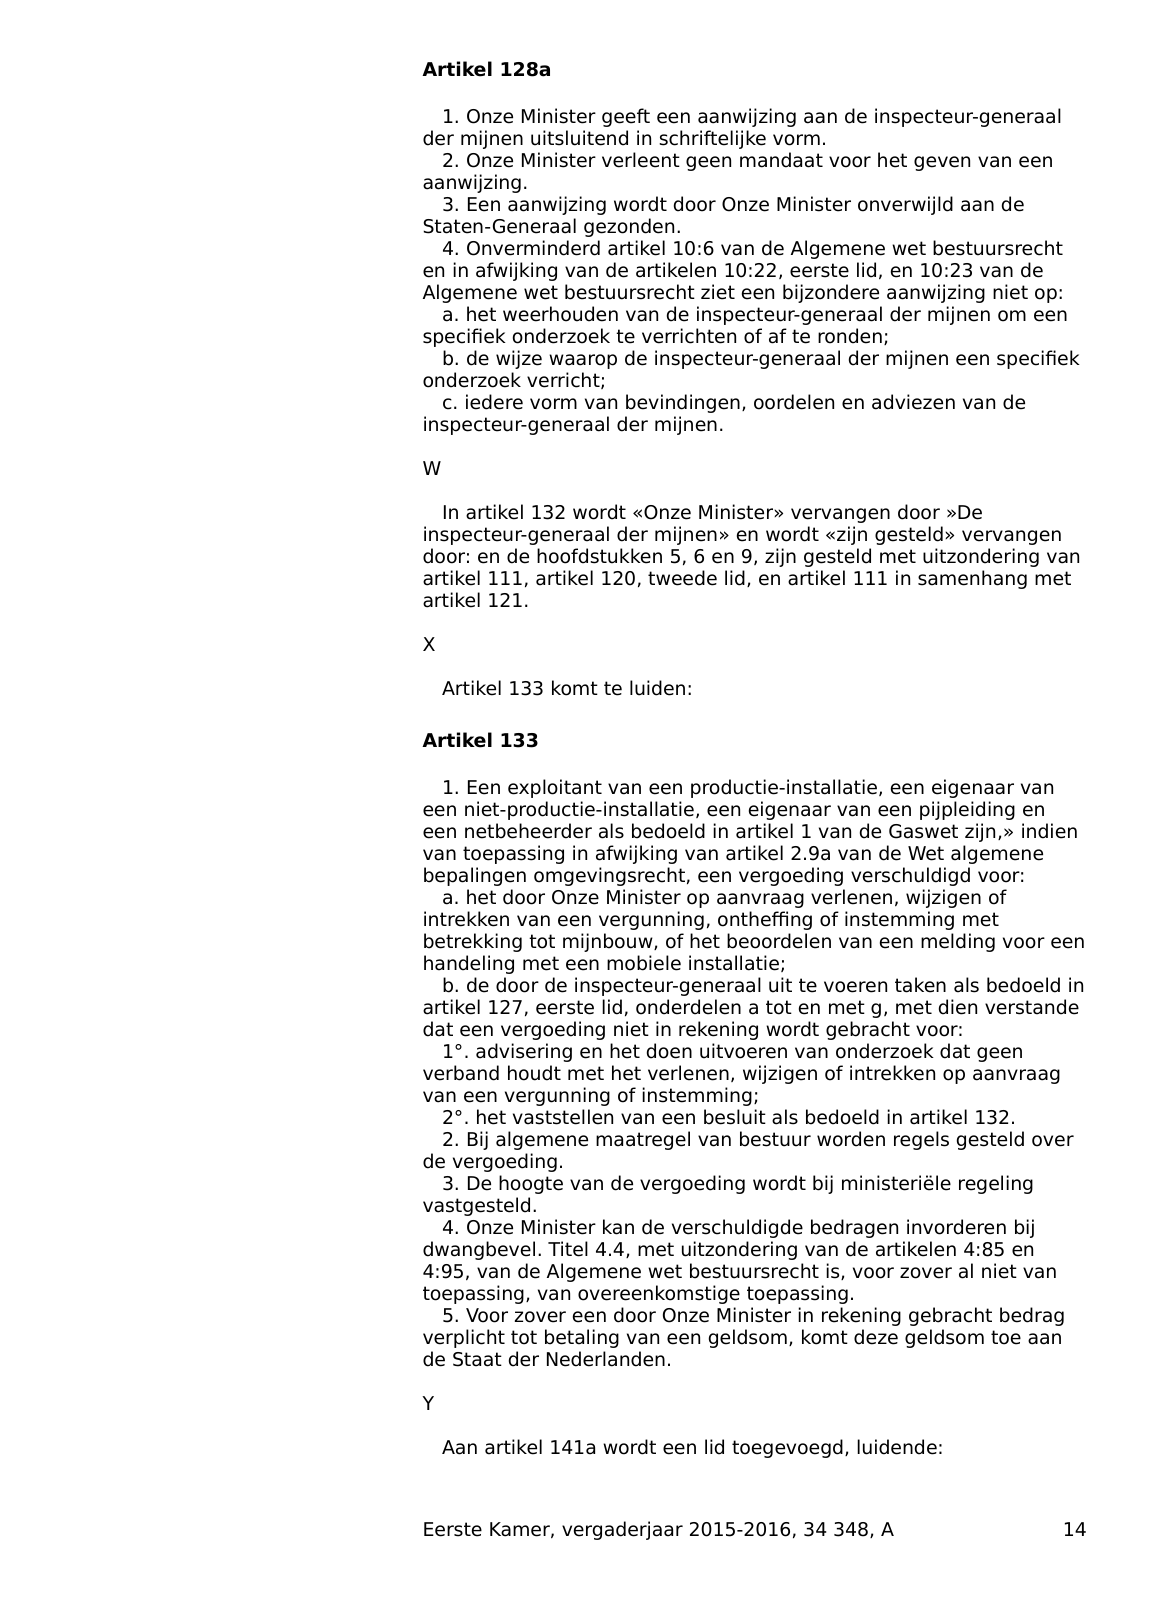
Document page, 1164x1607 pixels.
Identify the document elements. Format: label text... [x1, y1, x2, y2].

text 1. Een exploitant van een productie-installatie, een eigenaar van een niet-productie-installatie, een eigenaar van een pijpleiding en een netbeheerder als bedoeld in artikel 1 van de Gaswet zijn,» indien van toepassing in afwijking van artikel 2.9a van de Wet algemene bepalingen omgevingsrecht, een vergoeding verschuldigd voor: [422, 777, 1087, 887]
text 1°. advisering en het doen uitvoeren van onderzoek dat geen verband houdt met het verlenen, wijzigen of intrekken op aanvraag van een vergunning of instemming; [422, 1041, 1087, 1107]
text 2. Bij algemene maatregel van bestuur worden regels gesteld over de vergoeding. [422, 1129, 1087, 1173]
text c. iedere vorm van bevindingen, oordelen en adviezen van de inspecteur-generaal der mijnen. [422, 392, 1087, 436]
text b. de door de inspecteur-generaal uit te voeren taken als bedoeld in artikel 127, eerste lid, onderdelen a tot en met g, met dien verstande dat een vergoeding niet in rekening wordt gebracht voor: [422, 975, 1087, 1041]
subtitle Artikel 128a [422, 59, 1087, 81]
text 3. De hoogte van de vergoeding wordt bij ministeriële regeling vastgesteld. [422, 1173, 1087, 1217]
text 5. Voor zover een door Onze Minister in rekening gebracht bedrag verplicht tot betaling van een geldsom, komt deze geldsom toe aan de Staat der Nederlanden. [422, 1305, 1087, 1371]
text 4. Onze Minister kan de verschuldigde bedragen invorderen bij dwangbevel. Titel 4.4, met uitzondering van de artikelen 4:85 en 4:95, van de Algemene wet bestuursrecht is, voor zover al niet van toepassing, van overeenkomstige toepassing. [422, 1217, 1087, 1305]
subtitle Artikel 133 [422, 730, 1087, 752]
text 2°. het vaststellen van een besluit als bedoeld in artikel 132. [422, 1107, 1087, 1129]
text a. het door Onze Minister op aanvraag verlenen, wijzigen of intrekken van een vergunning, ontheffing of instemming met betrekking tot mijnbouw, of het beoordelen van een melding voor een handeling met een mobiele installatie; [422, 887, 1087, 975]
text b. de wijze waarop de inspecteur-generaal der mijnen een specifiek onderzoek verricht; [422, 348, 1087, 392]
text Y [422, 1393, 1087, 1415]
text 3. Een aanwijzing wordt door Onze Minister onverwijld aan de Staten-Generaal gezonden. [422, 194, 1087, 238]
text Aan artikel 141a wordt een lid toegevoegd, luidende: [422, 1437, 1087, 1459]
text X [422, 634, 1087, 656]
text W [422, 458, 1087, 480]
text 2. Onze Minister verleent geen mandaat voor het geven van een aanwijzing. [422, 150, 1087, 194]
text In artikel 132 wordt «Onze Minister» vervangen door »De inspecteur-generaal der mijnen» en wordt «zijn gesteld» vervangen door: en de hoofdstukken 5, 6 en 9, zijn gesteld met uitzondering van artikel 111, artikel 120, tweede lid, en artikel 111 in samenhang met artikel 121. [422, 502, 1087, 612]
text 4. Onverminderd artikel 10:6 van de Algemene wet bestuursrecht en in afwijking van de artikelen 10:22, eerste lid, en 10:23 van de Algemene wet bestuursrecht ziet een bijzondere aanwijzing niet op: [422, 238, 1087, 304]
text Artikel 133 komt te luiden: [422, 678, 1087, 700]
text 1. Onze Minister geeft een aanwijzing aan de inspecteur-generaal der mijnen uitsluitend in schriftelijke vorm. [422, 106, 1087, 150]
text a. het weerhouden van de inspecteur-generaal der mijnen om een specifiek onderzoek te verrichten of af te ronden; [422, 304, 1087, 348]
